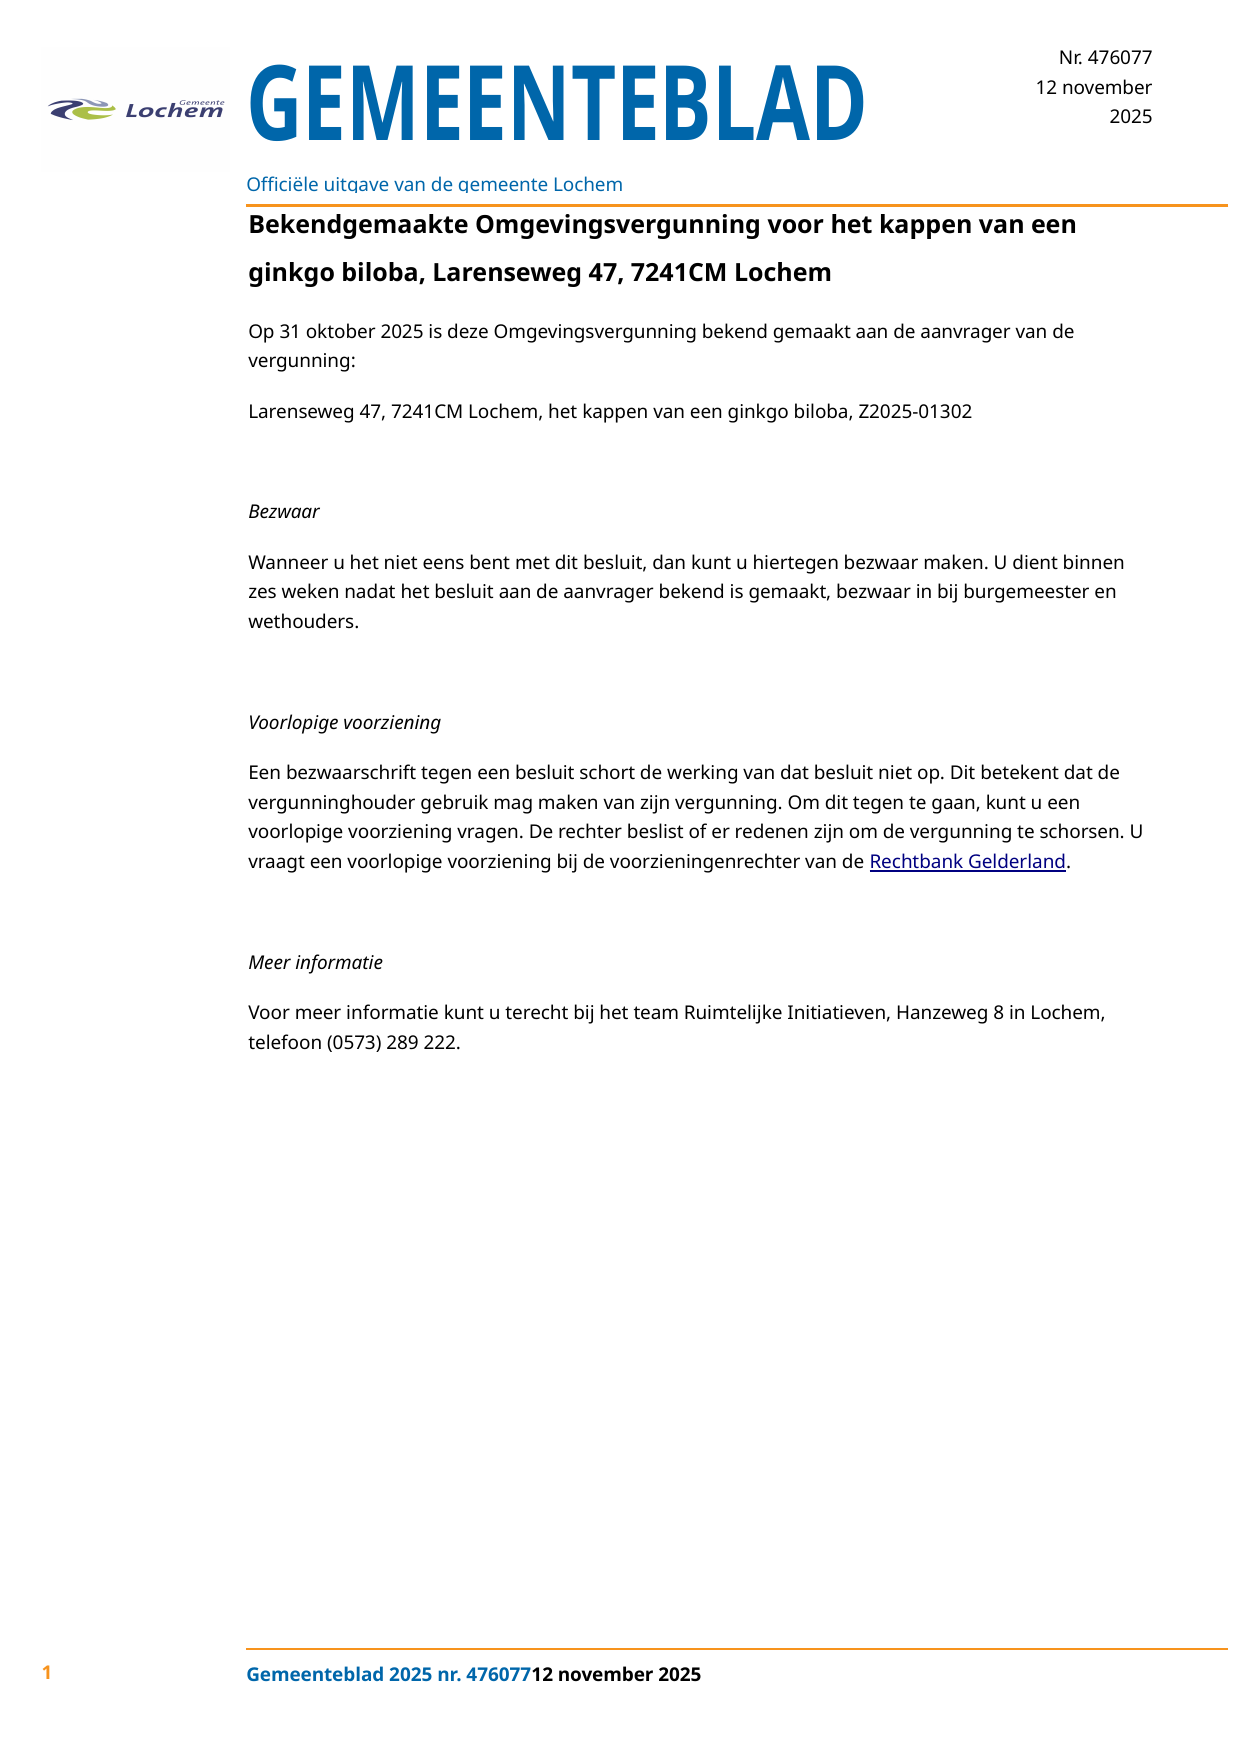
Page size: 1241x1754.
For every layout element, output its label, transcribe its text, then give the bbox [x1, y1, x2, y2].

text Een bezwaarschrift tegen een besluit schort de werking van dat besluit niet op. Dit betekent dat de vergunninghouder gebruik mag maken van zijn vergunning. Om dit tegen te gaan, kunt u een voorlopige voorziening vragen. De rechter beslist of er redenen zijn om de vergunning te schorsen. U vraagt een voorlopige voorziening bij de voorzieningenrechter van de Rechtbank Gelderland. [248, 759, 1152, 874]
picture [41, 47, 231, 172]
text Voor meer informatie kunt u terecht bij het team Ruimtelijke Initiatieven, Hanzeweg 8 in Lochem, telefoon (0573) 289 222. [248, 999, 1152, 1055]
text Bekendgemaakte Omgevingsvergunning voor het kappen van een ginkgo biloba, Larenseweg 47, 7241CM Lochem [248, 207, 1152, 288]
text Wanneer u het niet eens bent met dit besluit, dan kunt u hiertegen bezwaar maken. U dient binnen zes weken nadat het besluit aan de aanvrager bekend is gemaakt, bezwaar in bij burgemeester en wethouders. [248, 549, 1152, 634]
text Meer informatie [248, 949, 1152, 975]
text Bezwaar [248, 499, 1152, 524]
text Op 31 oktober 2025 is deze Omgevingsvergunning bekend gemaakt aan de aanvrager van de vergunning: [248, 318, 1152, 373]
text Voorlopige voorziening [248, 709, 1152, 735]
text Larenseweg 47, 7241CM Lochem, het kappen van een ginkgo biloba, Z2025-01302 [248, 398, 1152, 424]
